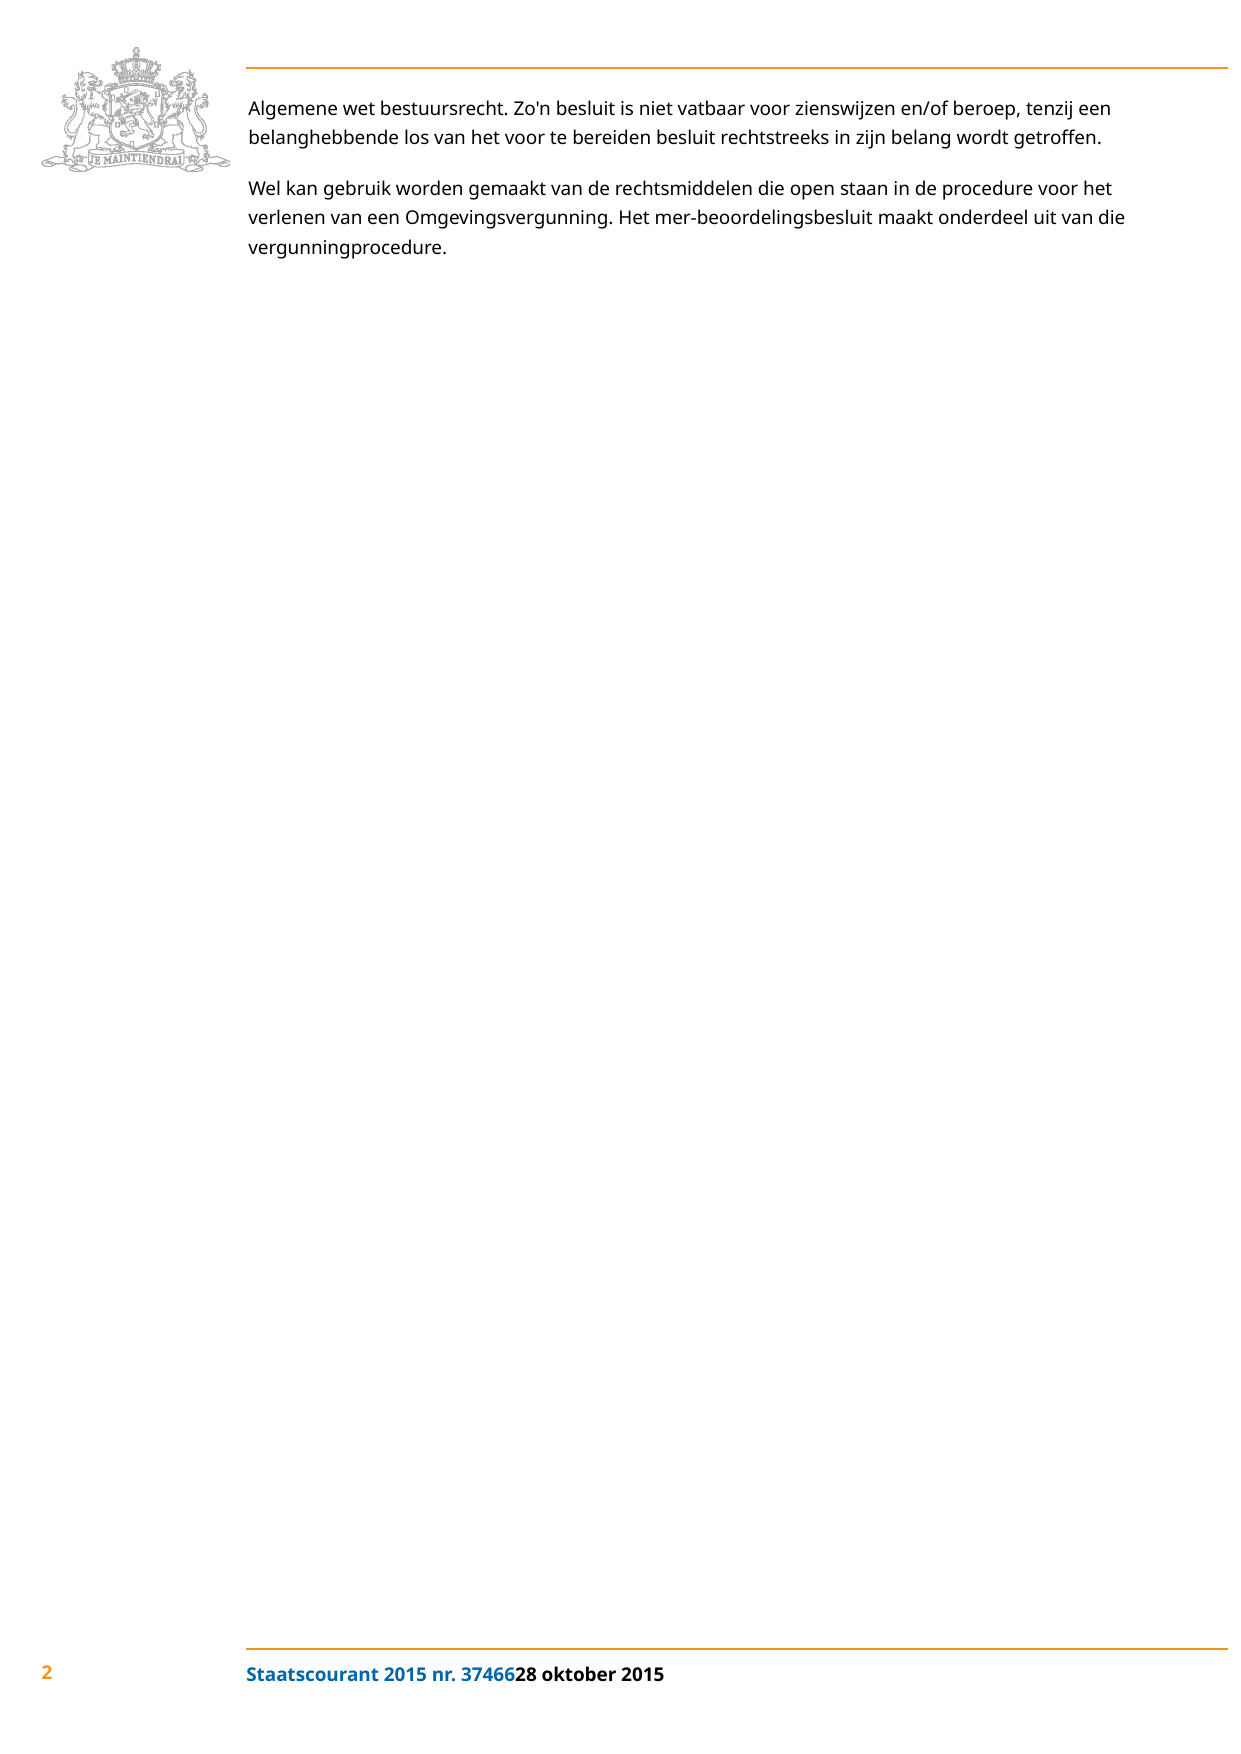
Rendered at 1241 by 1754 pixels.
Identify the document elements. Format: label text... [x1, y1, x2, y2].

text Algemene wet bestuursrecht. Zo'n besluit is niet vatbaar voor zienswijzen en/of beroep, tenzij een belanghebbende los van het voor te bereiden besluit rechtstreeks in zijn belang wordt getroffen. [248, 95, 1152, 150]
picture [41, 47, 231, 172]
text Wel kan gebruik worden gemaakt van de rechtsmiddelen die open staan in de procedure voor het verlenen van een Omgevingsvergunning. Het mer-beoordelingsbesluit maakt onderdeel uit van die vergunningprocedure. [248, 175, 1152, 260]
